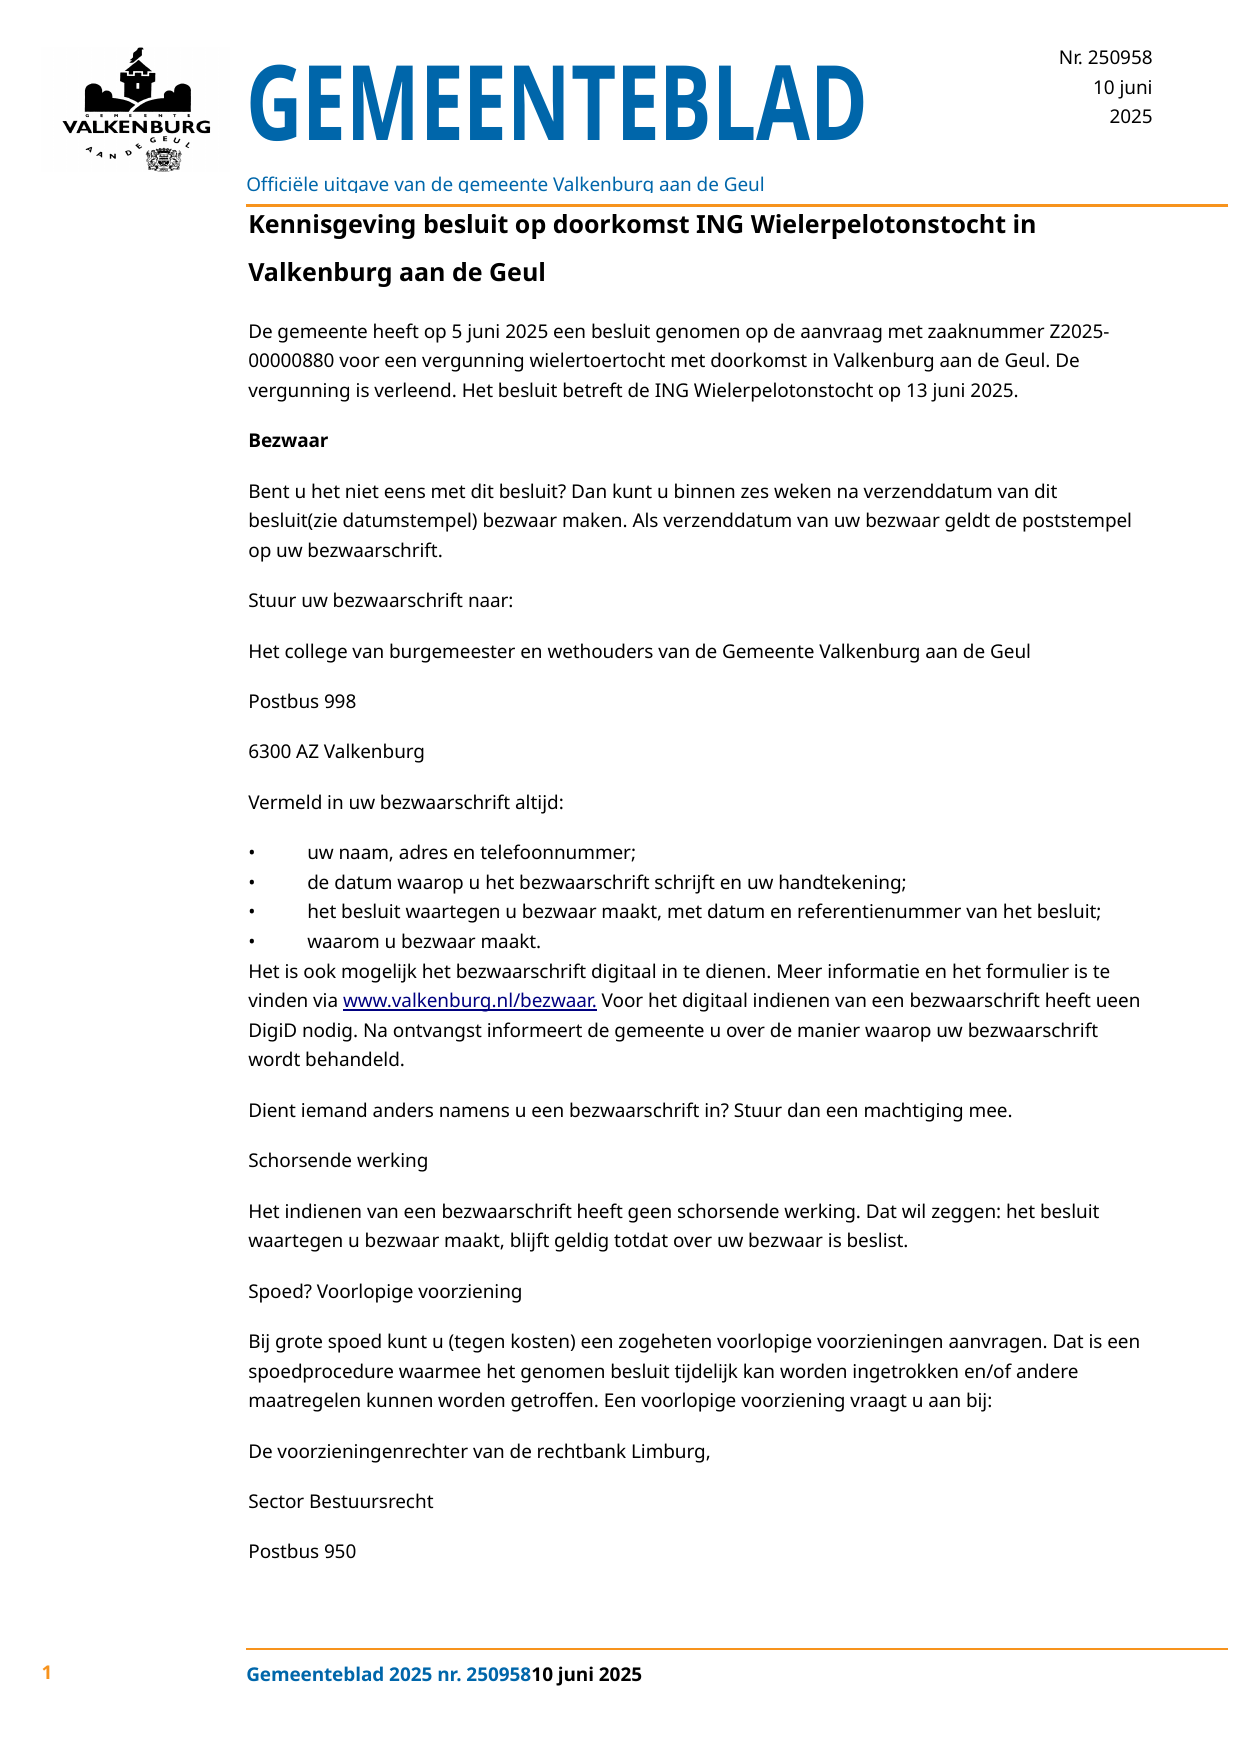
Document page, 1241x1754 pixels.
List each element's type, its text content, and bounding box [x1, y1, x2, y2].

text Dient iemand anders namens u een bezwaarschrift in? Stuur dan een machtiging mee. [248, 1097, 1152, 1123]
text Het college van burgemeester en wethouders van de Gemeente Valkenburg aan de Geul [248, 638, 1152, 664]
text De voorzieningenrechter van de rechtbank Limburg, [248, 1438, 1152, 1464]
text Het indienen van een bezwaarschrift heeft geen schorsende werking. Dat wil zeggen: het besluit waartegen u bezwaar maakt, blijft geldig totdat over uw bezwaar is beslist. [248, 1198, 1152, 1253]
text Bent u het niet eens met dit besluit? Dan kunt u binnen zes weken na verzenddatum van dit besluit(zie datumstempel) bezwaar maken. Als verzenddatum van uw bezwaar geldt de poststempel op uw bezwaarschrift. [248, 478, 1152, 563]
text Sector Bestuursrecht [248, 1488, 1152, 1514]
text Stuur uw bezwaarschrift naar: [248, 587, 1152, 613]
text Postbus 998 [248, 688, 1152, 714]
list uw naam, adres en telefoonnummer; [248, 839, 1152, 865]
text Het is ook mogelijk het bezwaarschrift digitaal in te dienen. Meer informatie en het formulier is te vinden via www.valkenburg.nl/bezwaar. Voor het digitaal indienen van een bezwaarschrift heeft ueen DigiD nodig. Na ontvangst informeert de gemeente u over de manier waarop uw bezwaarschrift wordt behandeld. [248, 958, 1152, 1072]
text De gemeente heeft op 5 juni 2025 een besluit genomen op de aanvraag met zaaknummer Z2025-00000880 voor een vergunning wielertoertocht met doorkomst in Valkenburg aan de Geul. De vergunning is verleend. Het besluit betreft de ING Wielerpelotonstocht op 13 juni 2025. [248, 318, 1152, 403]
list het besluit waartegen u bezwaar maakt, met datum en referentienummer van het besluit; [248, 899, 1152, 924]
picture [41, 47, 231, 172]
text Vermeld in uw bezwaarschrift altijd: [248, 789, 1152, 815]
text Postbus 950 [248, 1539, 1152, 1564]
text Kennisgeving besluit op doorkomst ING Wielerpelotonstocht in Valkenburg aan de Geul [248, 207, 1152, 288]
list de datum waarop u het bezwaarschrift schrijft en uw handtekening; [248, 869, 1152, 895]
text Bij grote spoed kunt u (tegen kosten) een zogeheten voorlopige voorzieningen aanvragen. Dat is een spoedprocedure waarmee het genomen besluit tijdelijk kan worden ingetrokken en/of andere maatregelen kunnen worden getroffen. Een voorlopige voorziening vraagt u aan bij: [248, 1328, 1152, 1413]
list waarom u bezwaar maakt. [248, 928, 1152, 954]
text Spoed? Voorlopige voorziening [248, 1278, 1152, 1304]
text Schorsende werking [248, 1147, 1152, 1173]
text Bezwaar [248, 427, 1152, 453]
text 6300 AZ Valkenburg [248, 739, 1152, 764]
